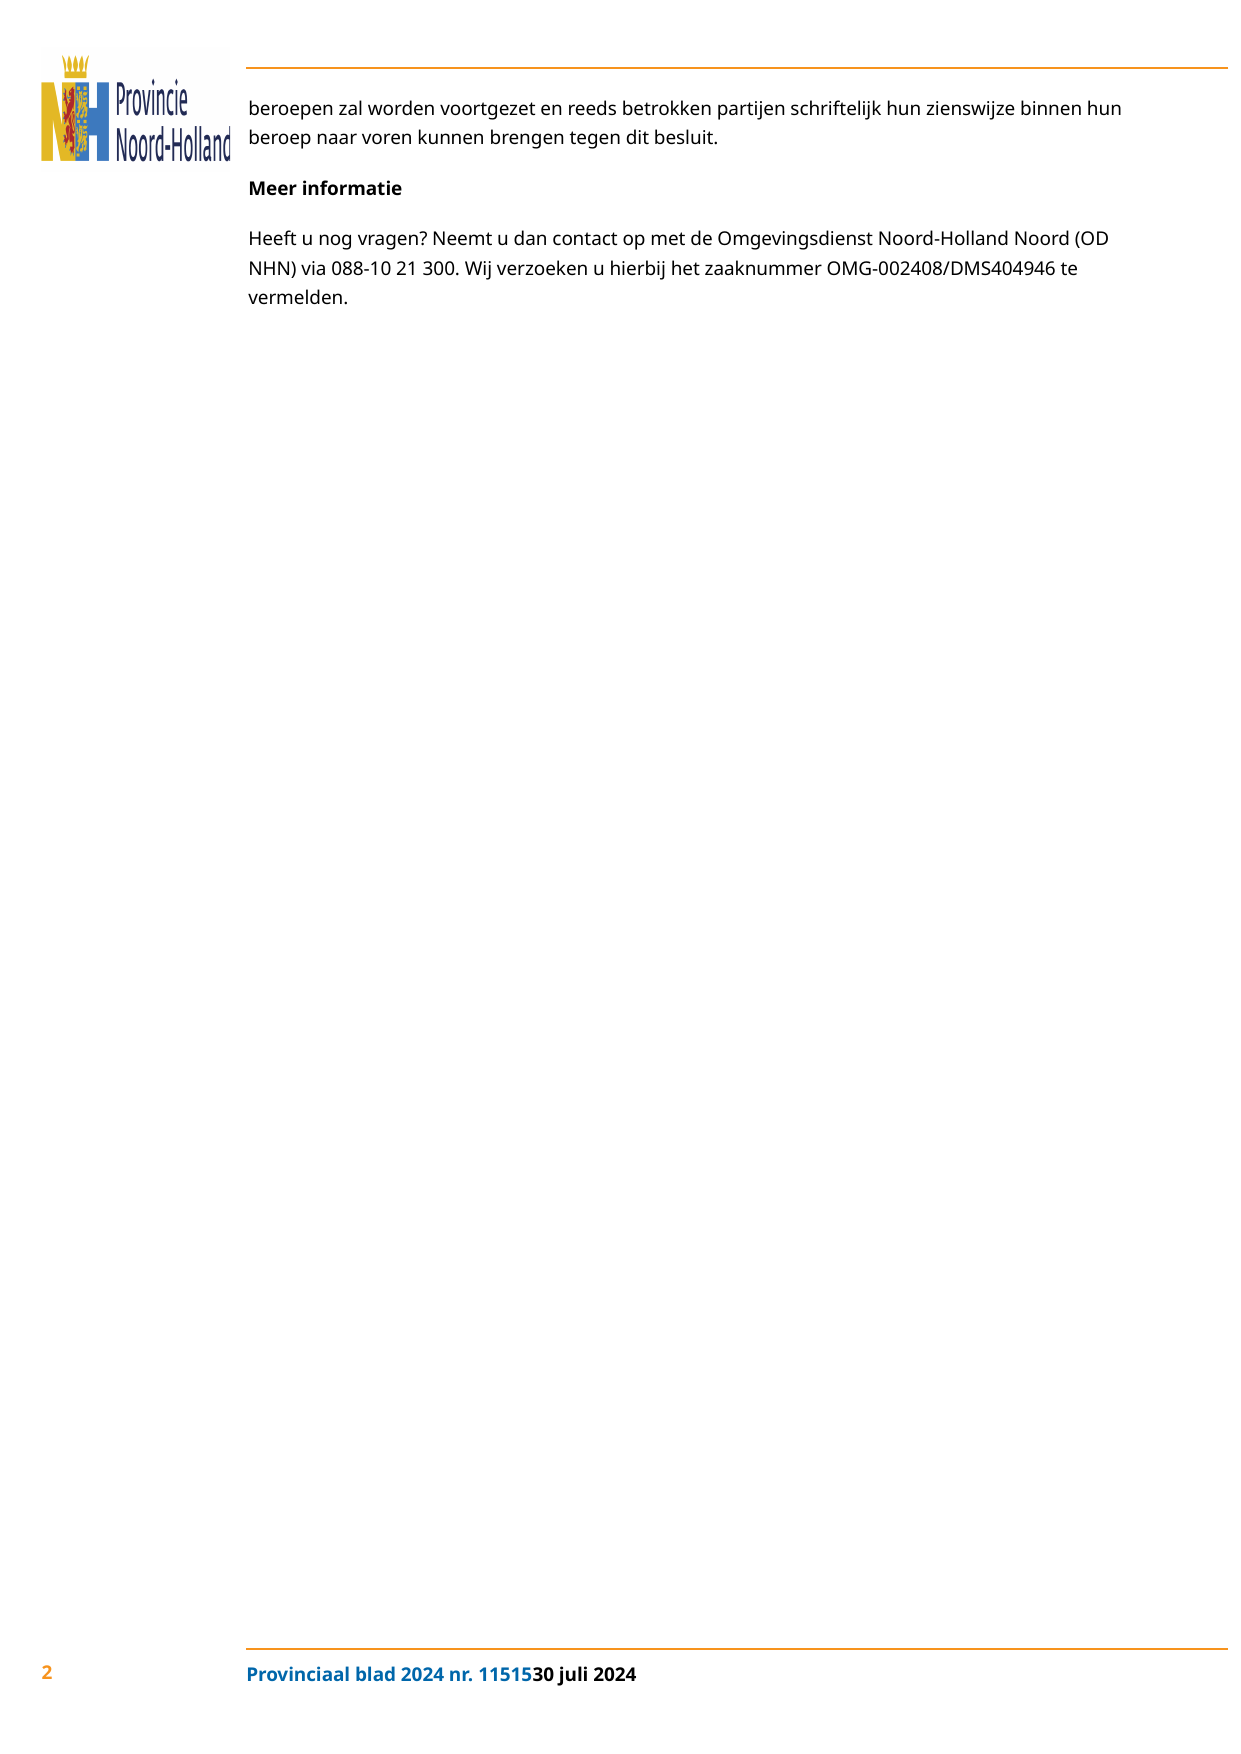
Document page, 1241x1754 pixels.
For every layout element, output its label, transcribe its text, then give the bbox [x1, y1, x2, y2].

text Heeft u nog vragen? Neemt u dan contact op met de Omgevingsdienst Noord-Holland Noord (OD NHN) via 088-10 21 300. Wij verzoeken u hierbij het zaaknummer OMG-002408/DMS404946 te vermelden. [248, 225, 1152, 310]
picture [41, 47, 231, 172]
text beroepen zal worden voortgezet en reeds betrokken partijen schriftelijk hun zienswijze binnen hun beroep naar voren kunnen brengen tegen dit besluit. [248, 95, 1152, 150]
text Meer informatie [248, 175, 1152, 201]
